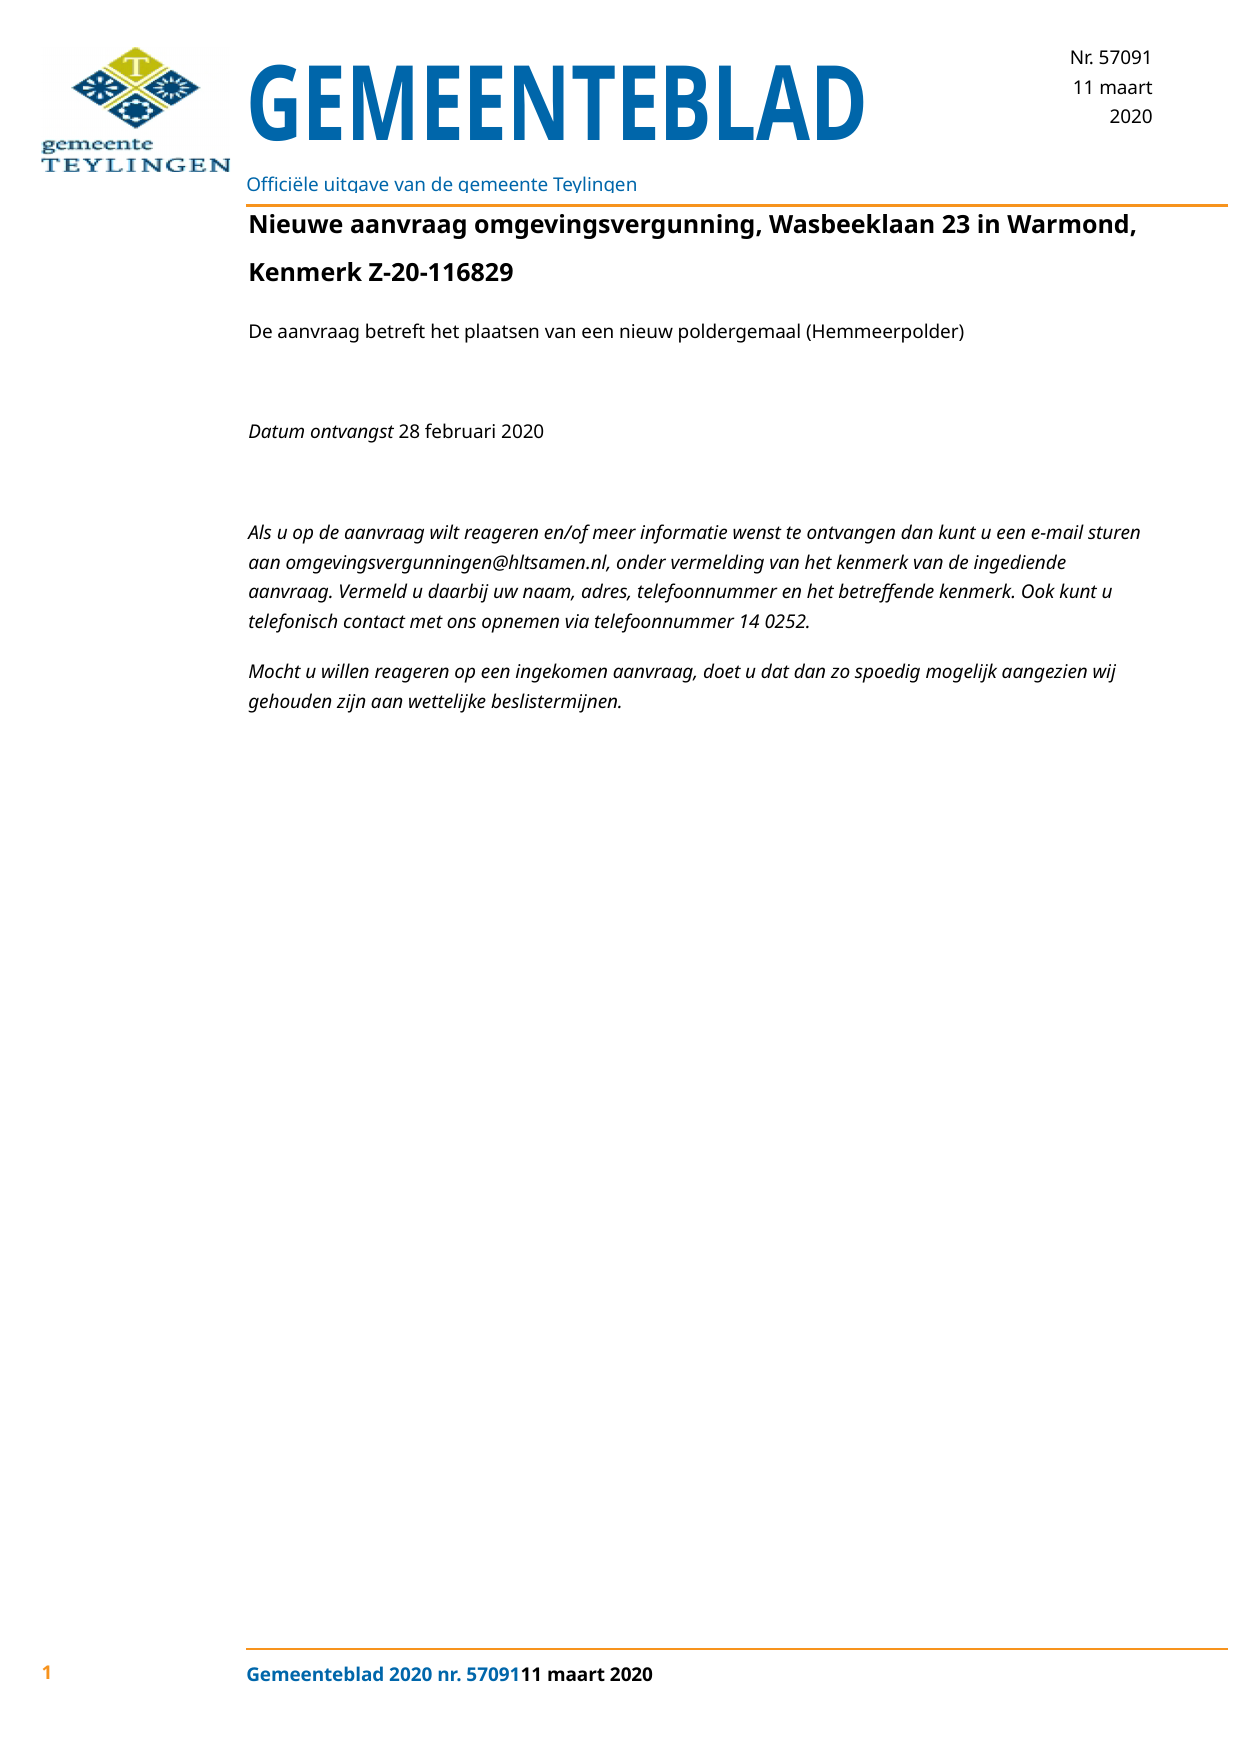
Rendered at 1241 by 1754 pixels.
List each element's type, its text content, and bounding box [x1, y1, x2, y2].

text Als u op de aanvraag wilt reageren en/of meer informatie wenst te ontvangen dan kunt u een e-mail sturen aan omgevingsvergunningen@hltsamen.nl, onder vermelding van het kenmerk van de ingediende aanvraag. Vermeld u daarbij uw naam, adres, telefoonnummer en het betreffende kenmerk. Ook kunt u telefonisch contact met ons opnemen via telefoonnummer 14 0252. [248, 519, 1152, 634]
text Datum ontvangst 28 februari 2020 [248, 419, 1152, 444]
text Nieuwe aanvraag omgevingsvergunning, Wasbeeklaan 23 in Warmond, Kenmerk Z-20-116829 [248, 207, 1152, 288]
text Mocht u willen reageren op een ingekomen aanvraag, doet u dat dan zo spoedig mogelijk aangezien wij gehouden zijn aan wettelijke beslistermijnen. [248, 659, 1152, 714]
picture [41, 47, 231, 172]
text De aanvraag betreft het plaatsen van een nieuw poldergemaal (Hemmeerpolder) [248, 318, 1152, 344]
